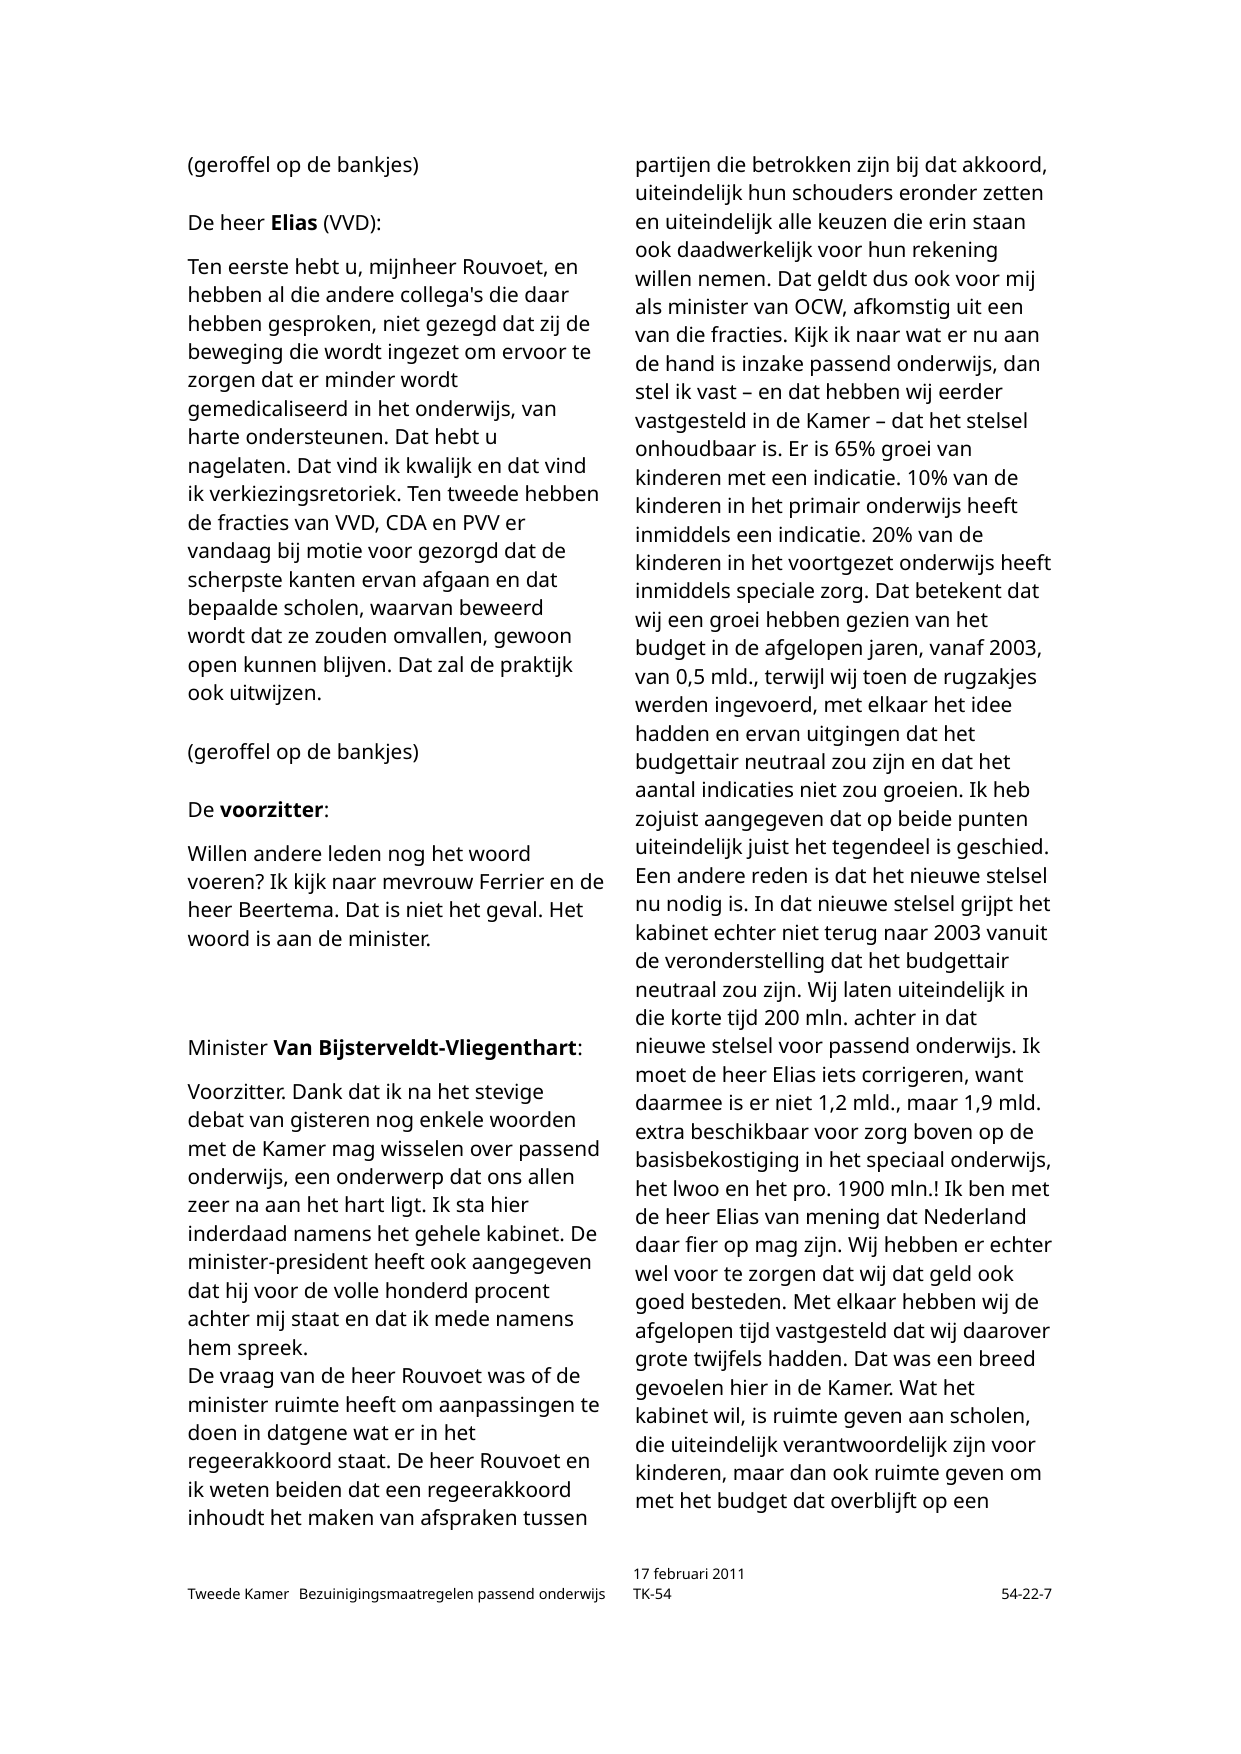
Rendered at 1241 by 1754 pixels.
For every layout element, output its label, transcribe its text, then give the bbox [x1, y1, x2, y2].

text Ten eerste hebt u, mijnheer Rouvoet, en hebben al die andere collega's die daar hebben gesproken, niet gezegd dat zij de beweging die wordt ingezet om ervoor te zorgen dat er minder wordt gemedicaliseerd in het onderwijs, van harte ondersteunen. Dat hebt u nagelaten. Dat vind ik kwalijk en dat vind ik verkiezingsretoriek. Ten tweede hebben de fracties van VVD, CDA en PVV er vandaag bij motie voor gezorgd dat de scherpste kanten ervan afgaan en dat bepaalde scholen, waarvan beweerd wordt dat ze zouden omvallen, gewoon open kunnen blijven. Dat zal de praktijk ook uitwijzen. [187, 252, 605, 707]
text De heer Elias (VVD): [187, 208, 605, 237]
text (geroffel op de bankjes) [187, 150, 605, 178]
text De vraag van de heer Rouvoet was of de minister ruimte heeft om aanpassingen te doen in datgene wat er in het regeerakkoord staat. De heer Rouvoet en ik weten beiden dat een regeerakkoord inhoudt het maken van afspraken tussen [187, 1361, 605, 1532]
text Voorzitter. Dank dat ik na het stevige debat van gisteren nog enkele woorden met de Kamer mag wisselen over passend onderwijs, een onderwerp dat ons allen zeer na aan het hart ligt. Ik sta hier inderdaad namens het gehele kabinet. De minister-president heeft ook aangegeven dat hij voor de volle honderd procent achter mij staat en dat ik mede namens hem spreek. [187, 1077, 605, 1361]
text Een andere reden is dat het nieuwe stelsel nu nodig is. In dat nieuwe stelsel grijpt het kabinet echter niet terug naar 2003 vanuit de veronderstelling dat het budgettair neutraal zou zijn. Wij laten uiteindelijk in die korte tijd 200 mln. achter in dat nieuwe stelsel voor passend onderwijs. Ik moet de heer Elias iets corrigeren, want daarmee is er niet 1,2 mld., maar 1,9 mld. extra beschikbaar voor zorg boven op de basisbekostiging in het speciaal onderwijs, het lwoo en het pro. 1900 mln.! Ik ben met de heer Elias van mening dat Nederland daar fier op mag zijn. Wij hebben er echter wel voor te zorgen dat wij dat geld ook goed besteden. Met elkaar hebben wij de afgelopen tijd vastgesteld dat wij daarover grote twijfels hadden. Dat was een breed gevoelen hier in de Kamer. Wat het kabinet wil, is ruimte geven aan scholen, die uiteindelijk verantwoordelijk zijn voor kinderen, maar dan ook ruimte geven om met het budget dat overblijft op een [635, 861, 1053, 1515]
text Willen andere leden nog het woord voeren? Ik kijk naar mevrouw Ferrier en de heer Beertema. Dat is niet het geval. Het woord is aan de minister. [187, 839, 605, 952]
text partijen die betrokken zijn bij dat akkoord, uiteindelijk hun schouders eronder zetten en uiteindelijk alle keuzen die erin staan ook daadwerkelijk voor hun rekening willen nemen. Dat geldt dus ook voor mij als minister van OCW, afkomstig uit een van die fracties. Kijk ik naar wat er nu aan de hand is inzake passend onderwijs, dan stel ik vast – en dat hebben wij eerder vastgesteld in de Kamer – dat het stelsel onhoudbaar is. Er is 65% groei van kinderen met een indicatie. 10% van de kinderen in het primair onderwijs heeft inmiddels een indicatie. 20% van de kinderen in het voortgezet onderwijs heeft inmiddels speciale zorg. Dat betekent dat wij een groei hebben gezien van het budget in de afgelopen jaren, vanaf 2003, van 0,5 mld., terwijl wij toen de rugzakjes werden ingevoerd, met elkaar het idee hadden en ervan uitgingen dat het budgettair neutraal zou zijn en dat het aantal indicaties niet zou groeien. Ik heb zojuist aangegeven dat op beide punten uiteindelijk juist het tegendeel is geschied. [635, 150, 1053, 861]
text (geroffel op de bankjes) [187, 737, 605, 765]
text Minister Van Bijsterveldt-Vliegenthart: [187, 1033, 605, 1062]
text De voorzitter: [187, 795, 605, 824]
text  [187, 982, 605, 1011]
